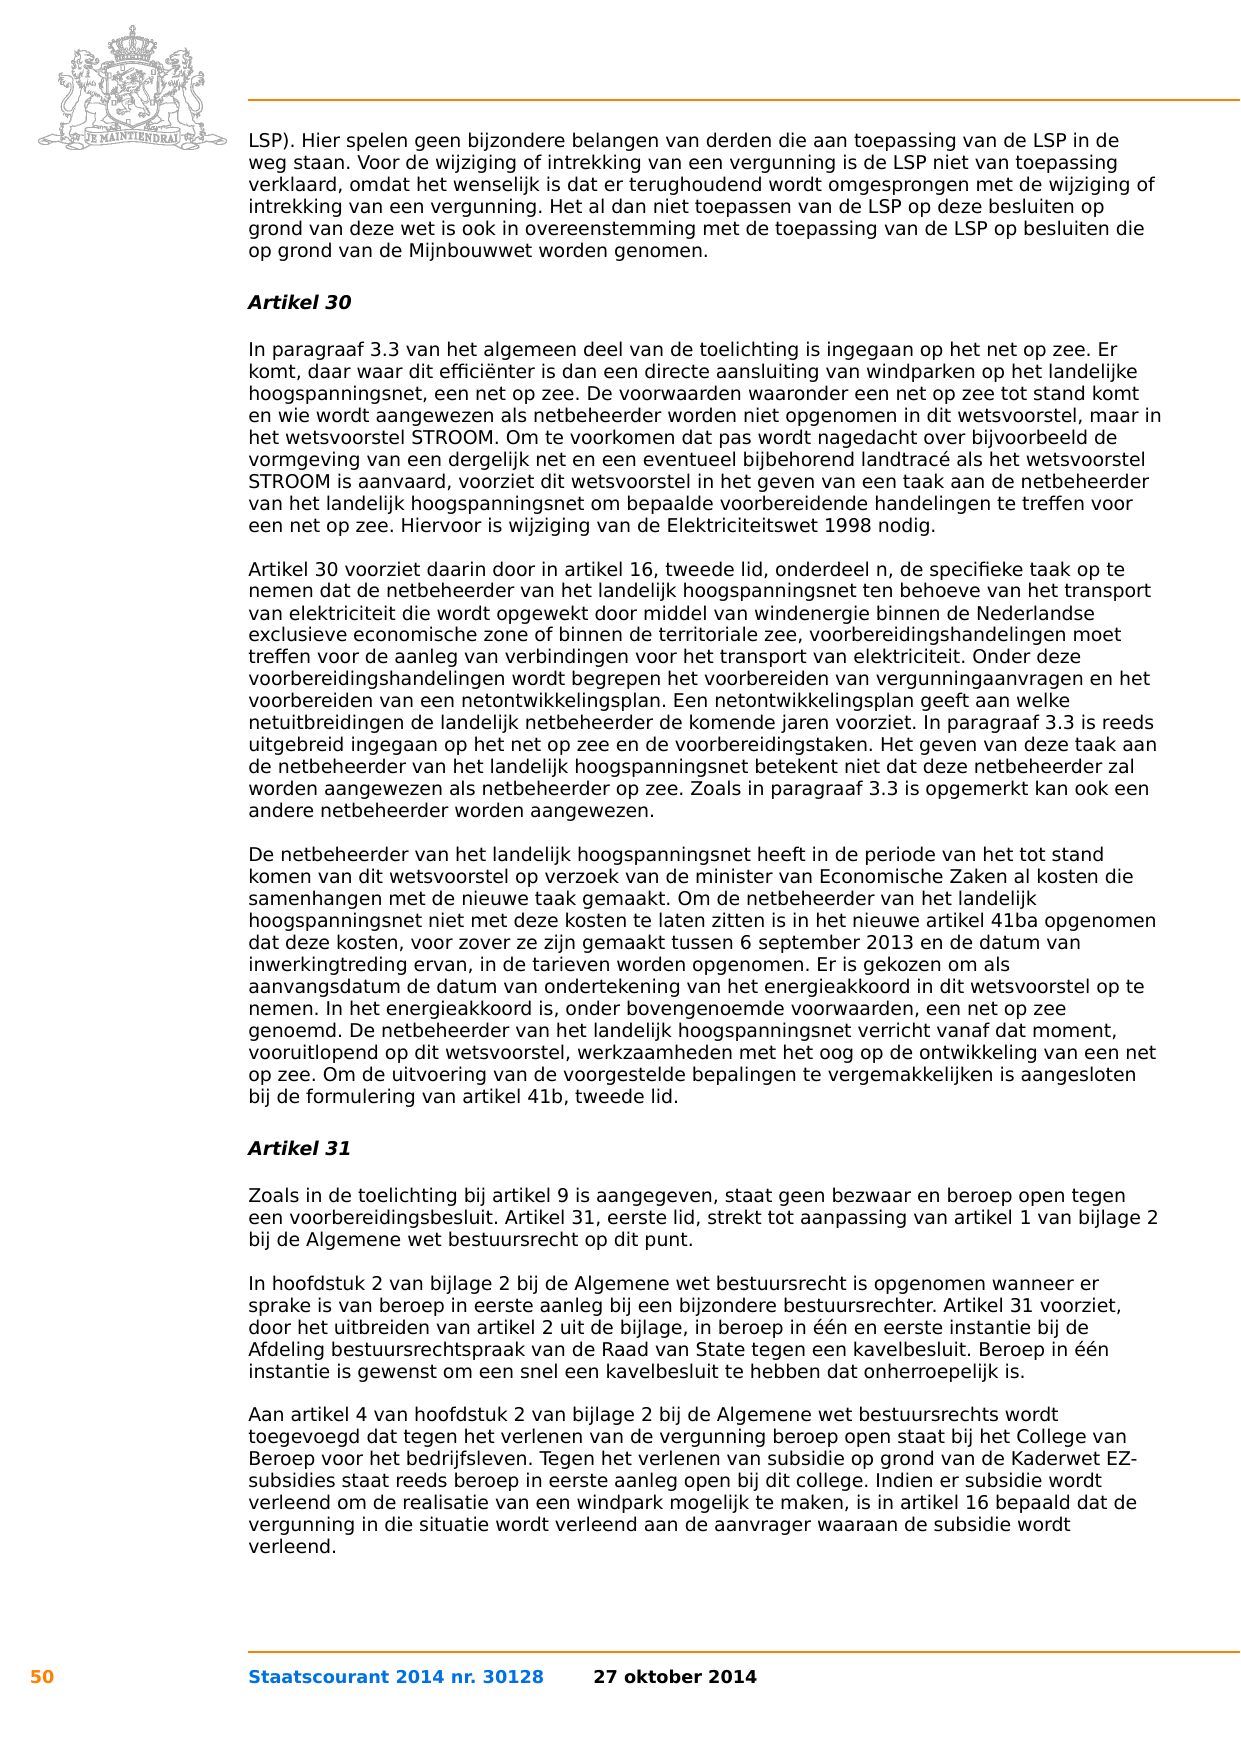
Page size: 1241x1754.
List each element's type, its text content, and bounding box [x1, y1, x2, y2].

text Aan artikel 4 van hoofdstuk 2 van bijlage 2 bij de Algemene wet bestuursrechts wordt toegevoegd dat tegen het verlenen van de vergunning beroep open staat bij het College van Beroep voor het bedrijfsleven. Tegen het verlenen van subsidie op grond van de Kaderwet EZ-subsidies staat reeds beroep in eerste aanleg open bij dit college. Indien er subsidie wordt verleend om de realisatie van een windpark mogelijk te maken, is in artikel 16 bepaald dat de vergunning in die situatie wordt verleend aan de aanvrager waaraan de subsidie wordt verleend. [248, 1404, 1163, 1558]
picture [38, 25, 227, 150]
subtitle Artikel 31 [248, 1138, 1163, 1160]
text In hoofdstuk 2 van bijlage 2 bij de Algemene wet bestuursrecht is opgenomen wanneer er sprake is van beroep in eerste aanleg bij een bijzondere bestuursrechter. Artikel 31 voorziet, door het uitbreiden van artikel 2 uit de bijlage, in beroep in één en eerste instantie bij de Afdeling bestuursrechtspraak van de Raad van State tegen een kavelbesluit. Beroep in één instantie is gewenst om een snel een kavelbesluit te hebben dat onherroepelijk is. [248, 1273, 1163, 1382]
text De netbeheerder van het landelijk hoogspanningsnet heeft in de periode van het tot stand komen van dit wetsvoorstel op verzoek van de minister van Economische Zaken al kosten die samenhangen met de nieuwe taak gemaakt. Om de netbeheerder van het landelijk hoogspanningsnet niet met deze kosten te laten zitten is in het nieuwe artikel 41ba opgenomen dat deze kosten, voor zover ze zijn gemaakt tussen 6 september 2013 en de datum van inwerkingtreding ervan, in de tarieven worden opgenomen. Er is gekozen om als aanvangsdatum de datum van ondertekening van het energieakkoord in dit wetsvoorstel op te nemen. In het energieakkoord is, onder bovengenoemde voorwaarden, een net op zee genoemd. De netbeheerder van het landelijk hoogspanningsnet verricht vanaf dat moment, vooruitlopend op dit wetsvoorstel, werkzaamheden met het oog op de ontwikkeling van een net op zee. Om de uitvoering van de voorgestelde bepalingen te vergemakkelijken is aangesloten bij de formulering van artikel 41b, tweede lid. [248, 844, 1163, 1108]
text Artikel 30 voorziet daarin door in artikel 16, tweede lid, onderdeel n, de specifieke taak op te nemen dat de netbeheerder van het landelijk hoogspanningsnet ten behoeve van het transport van elektriciteit die wordt opgewekt door middel van windenergie binnen de Nederlandse exclusieve economische zone of binnen de territoriale zee, voorbereidingshandelingen moet treffen voor de aanleg van verbindingen voor het transport van elektriciteit. Onder deze voorbereidingshandelingen wordt begrepen het voorbereiden van vergunningaanvragen en het voorbereiden van een netontwikkelingsplan. Een netontwikkelingsplan geeft aan welke netuitbreidingen de landelijk netbeheerder de komende jaren voorziet. In paragraaf 3.3 is reeds uitgebreid ingegaan op het net op zee en de voorbereidingstaken. Het geven van deze taak aan de netbeheerder van het landelijk hoogspanningsnet betekent niet dat deze netbeheerder zal worden aangewezen als netbeheerder op zee. Zoals in paragraaf 3.3 is opgemerkt kan ook een andere netbeheerder worden aangewezen. [248, 558, 1163, 822]
subtitle Artikel 30 [248, 292, 1163, 314]
text Zoals in de toelichting bij artikel 9 is aangegeven, staat geen bezwaar en beroep open tegen een voorbereidingsbesluit. Artikel 31, eerste lid, strekt tot aanpassing van artikel 1 van bijlage 2 bij de Algemene wet bestuursrecht op dit punt. [248, 1185, 1163, 1251]
text In paragraaf 3.3 van het algemeen deel van de toelichting is ingegaan op het net op zee. Er komt, daar waar dit efficiënter is dan een directe aansluiting van windparken op het landelijke hoogspanningsnet, een net op zee. De voorwaarden waaronder een net op zee tot stand komt en wie wordt aangewezen als netbeheerder worden niet opgenomen in dit wetsvoorstel, maar in het wetsvoorstel STROOM. Om te voorkomen dat pas wordt nagedacht over bijvoorbeeld de vormgeving van een dergelijk net en een eventueel bijbehorend landtracé als het wetsvoorstel STROOM is aanvaard, voorziet dit wetsvoorstel in het geven van een taak aan de netbeheerder van het landelijk hoogspanningsnet om bepaalde voorbereidende handelingen te treffen voor een net op zee. Hiervoor is wijziging van de Elektriciteitswet 1998 nodig. [248, 339, 1163, 537]
text LSP). Hier spelen geen bijzondere belangen van derden die aan toepassing van de LSP in de weg staan. Voor de wijziging of intrekking van een vergunning is de LSP niet van toepassing verklaard, omdat het wenselijk is dat er terughoudend wordt omgesprongen met de wijziging of intrekking van een vergunning. Het al dan niet toepassen van de LSP op deze besluiten op grond van deze wet is ook in overeenstemming met de toepassing van de LSP op besluiten die op grond van de Mijnbouwwet worden genomen. [248, 130, 1163, 262]
